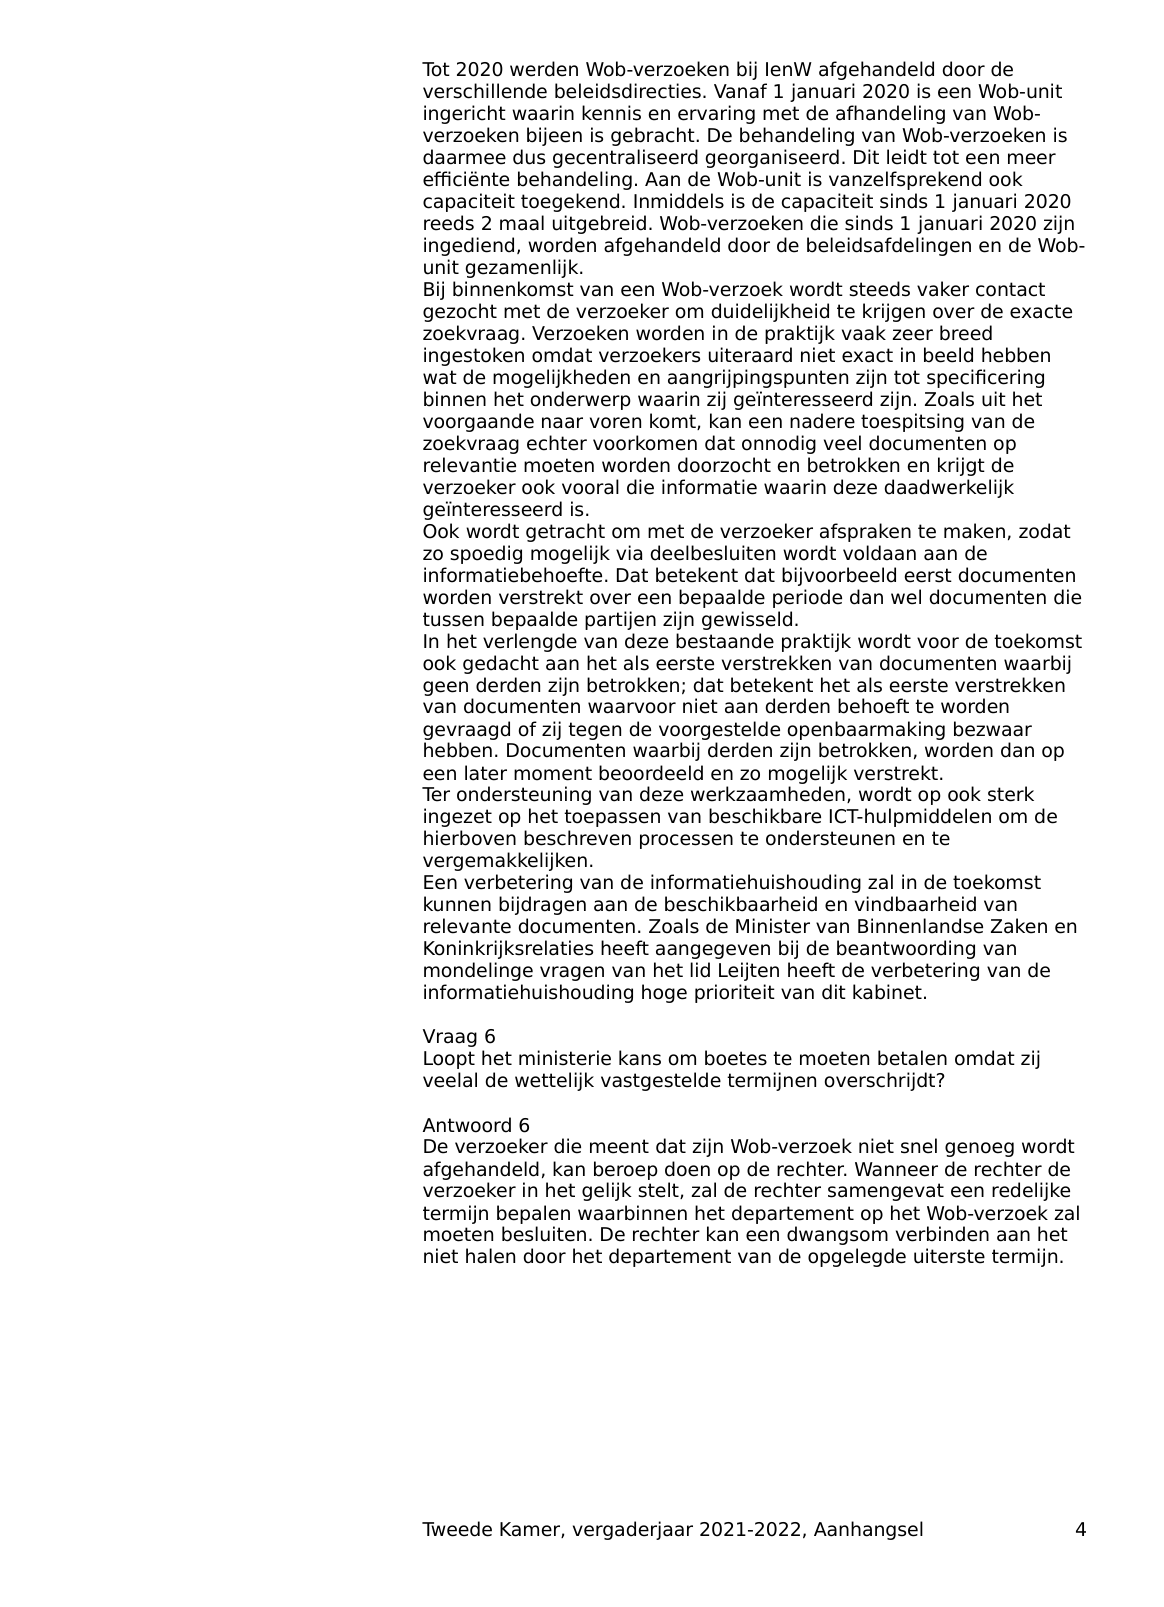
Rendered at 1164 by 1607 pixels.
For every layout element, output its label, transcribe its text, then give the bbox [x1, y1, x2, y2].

text De verzoeker die meent dat zijn Wob-verzoek niet snel genoeg wordt afgehandeld, kan beroep doen op de rechter. Wanneer de rechter de verzoeker in het gelijk stelt, zal de rechter samengevat een redelijke termijn bepalen waarbinnen het departement op het Wob-verzoek zal moeten besluiten. De rechter kan een dwangsom verbinden aan het niet halen door het departement van de opgelegde uiterste termijn. [422, 1136, 1087, 1268]
text Tot 2020 werden Wob-verzoeken bij IenW afgehandeld door de verschillende beleidsdirecties. Vanaf 1 januari 2020 is een Wob-unit ingericht waarin kennis en ervaring met de afhandeling van Wob-verzoeken bijeen is gebracht. De behandeling van Wob-verzoeken is daarmee dus gecentraliseerd georganiseerd. Dit leidt tot een meer efficiënte behandeling. Aan de Wob-unit is vanzelfsprekend ook capaciteit toegekend. Inmiddels is de capaciteit sinds 1 januari 2020 reeds 2 maal uitgebreid. Wob-verzoeken die sinds 1 januari 2020 zijn ingediend, worden afgehandeld door de beleidsafdelingen en de Wob-unit gezamenlijk. [422, 59, 1087, 279]
text Een verbetering van de informatiehuishouding zal in de toekomst kunnen bijdragen aan de beschikbaarheid en vindbaarheid van relevante documenten. Zoals de Minister van Binnenlandse Zaken en Koninkrijksrelaties heeft aangegeven bij de beantwoording van mondelinge vragen van het lid Leijten heeft de verbetering van de informatiehuishouding hoge prioriteit van dit kabinet. [422, 872, 1087, 1004]
text Loopt het ministerie kans om boetes te moeten betalen omdat zij veelal de wettelijk vastgestelde termijnen overschrijdt? [422, 1048, 1087, 1092]
text Ter ondersteuning van deze werkzaamheden, wordt op ook sterk ingezet op het toepassen van beschikbare ICT-hulpmiddelen om de hierboven beschreven processen te ondersteunen en te vergemakkelijken. [422, 784, 1087, 872]
text Bij binnenkomst van een Wob-verzoek wordt steeds vaker contact gezocht met de verzoeker om duidelijkheid te krijgen over de exacte zoekvraag. Verzoeken worden in de praktijk vaak zeer breed ingestoken omdat verzoekers uiteraard niet exact in beeld hebben wat de mogelijkheden en aangrijpingspunten zijn tot specificering binnen het onderwerp waarin zij geïnteresseerd zijn. Zoals uit het voorgaande naar voren komt, kan een nadere toespitsing van de zoekvraag echter voorkomen dat onnodig veel documenten op relevantie moeten worden doorzocht en betrokken en krijgt de verzoeker ook vooral die informatie waarin deze daadwerkelijk geïnteresseerd is. [422, 279, 1087, 521]
text Vraag 6 [422, 1026, 1087, 1048]
text In het verlengde van deze bestaande praktijk wordt voor de toekomst ook gedacht aan het als eerste verstrekken van documenten waarbij geen derden zijn betrokken; dat betekent het als eerste verstrekken van documenten waarvoor niet aan derden behoeft te worden gevraagd of zij tegen de voorgestelde openbaarmaking bezwaar hebben. Documenten waarbij derden zijn betrokken, worden dan op een later moment beoordeeld en zo mogelijk verstrekt. [422, 631, 1087, 784]
text Antwoord 6 [422, 1114, 1087, 1136]
text Ook wordt getracht om met de verzoeker afspraken te maken, zodat zo spoedig mogelijk via deelbesluiten wordt voldaan aan de informatiebehoefte. Dat betekent dat bijvoorbeeld eerst documenten worden verstrekt over een bepaalde periode dan wel documenten die tussen bepaalde partijen zijn gewisseld. [422, 521, 1087, 631]
